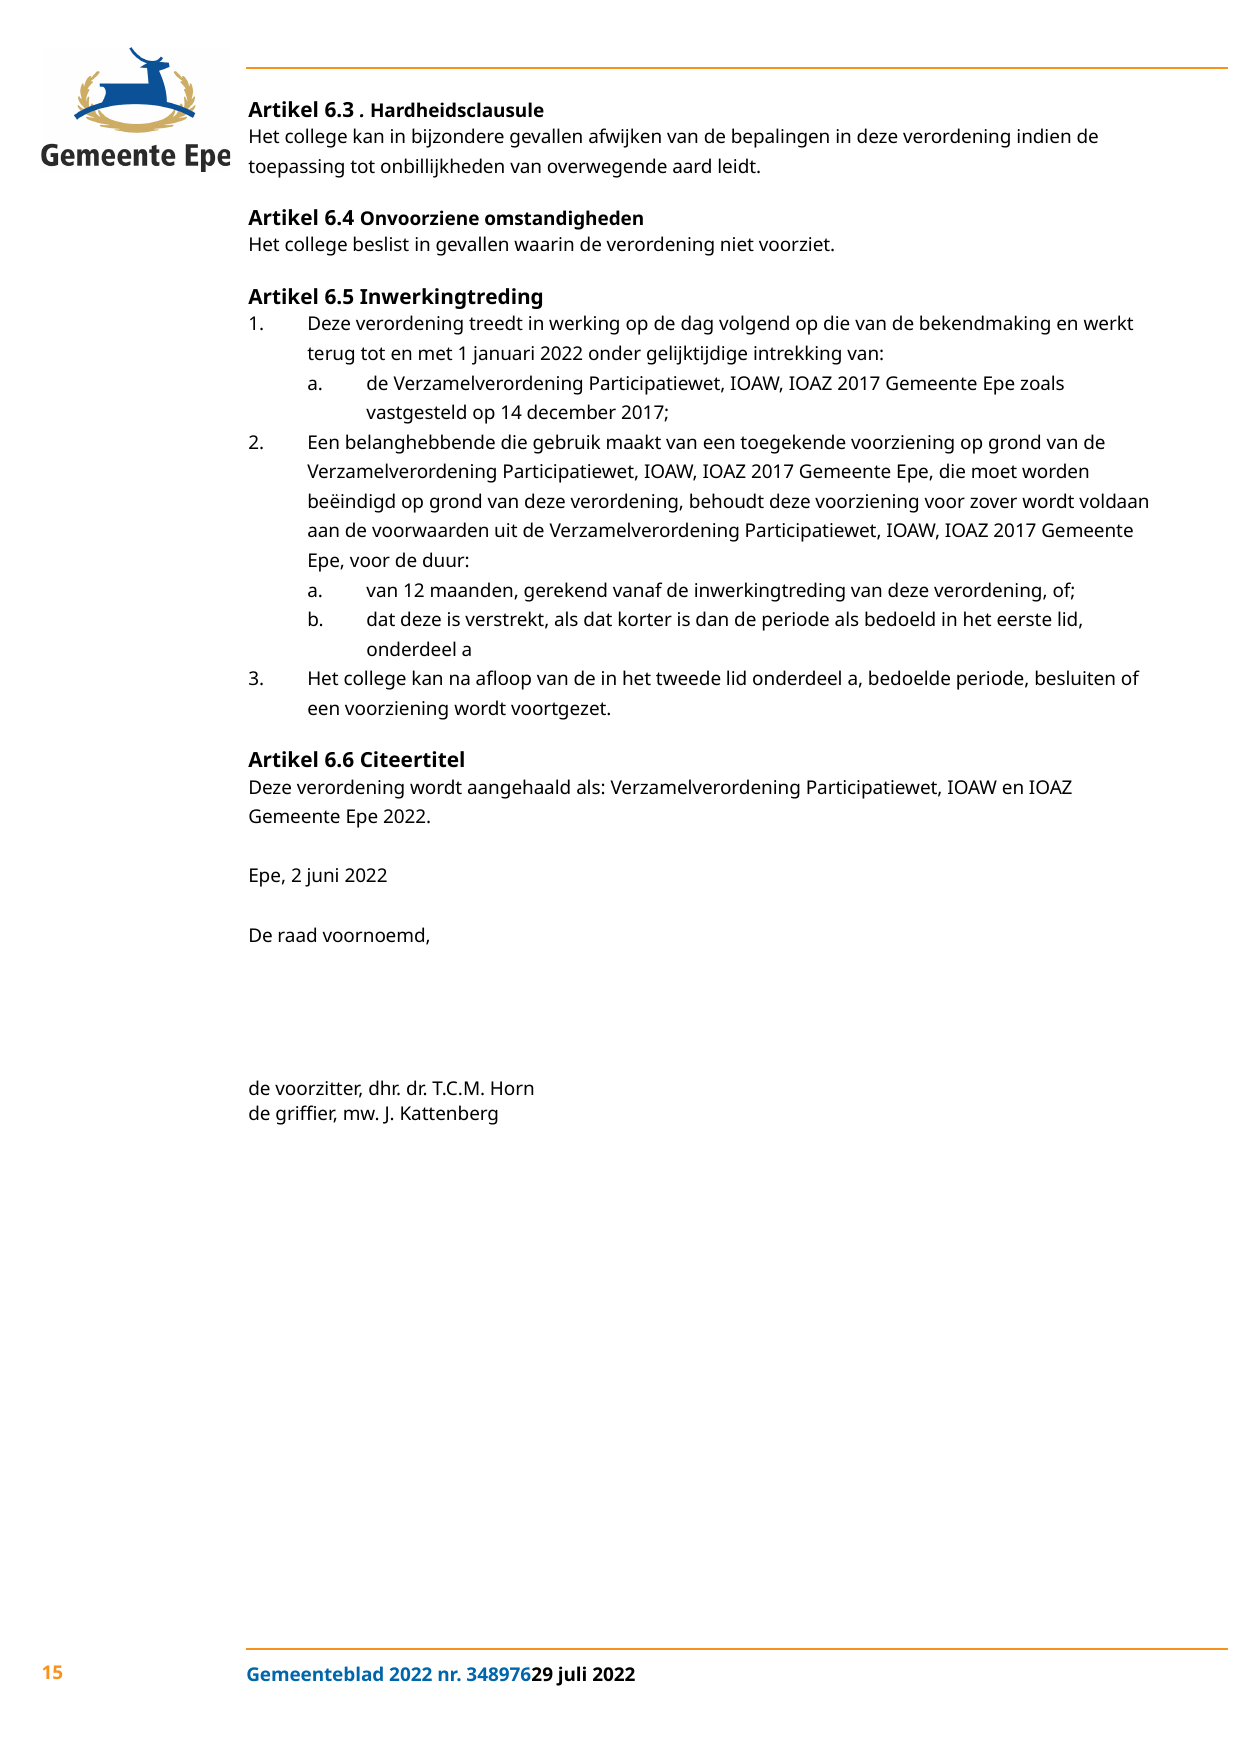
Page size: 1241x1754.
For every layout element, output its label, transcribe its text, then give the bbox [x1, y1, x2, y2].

text Artikel 6.3 . Hardheidsclausule [248, 95, 1152, 123]
text Epe, 2 juni 2022 [248, 863, 1152, 888]
text Het college kan in bijzondere gevallen afwijken van de bepalingen in deze verordening indien de toepassing tot onbillijkheden van overwegende aard leidt. [248, 123, 1152, 178]
list Een belanghebbende die gebruik maakt van een toegekende voorziening op grond van de Verzamelverordening Participatiewet, IOAW, IOAZ 2017 Gemeente Epe, die moet worden beëindigd op grond van deze verordening, behoudt deze voorziening voor zover wordt voldaan aan de voorwaarden uit de Verzamelverordening Participatiewet, IOAW, IOAZ 2017 Gemeente Epe, voor de duur: [248, 429, 1152, 573]
list Het college kan na afloop van de in het tweede lid onderdeel a, bedoelde periode, besluiten of een voorziening wordt voortgezet. [248, 666, 1152, 721]
list Deze verordening treedt in werking op de dag volgend op die van de bekendmaking en werkt terug tot en met 1 januari 2022 onder gelijktijdige intrekking van: [248, 311, 1152, 366]
text Het college beslist in gevallen waarin de verordening niet voorziet. [248, 232, 1152, 257]
text Artikel 6.5 Inwerkingtreding [248, 282, 1152, 311]
list de Verzamelverordening Participatiewet, IOAW, IOAZ 2017 Gemeente Epe zoals vastgesteld op 14 december 2017; [307, 370, 1152, 425]
text de voorzitter, dhr. dr. T.C.M. Horn [248, 1075, 1152, 1101]
list van 12 maanden, gerekend vanaf de inwerkingtreding van deze verordening, of; [307, 577, 1152, 602]
text Artikel 6.6 Citeertitel [248, 746, 1152, 774]
picture [41, 47, 231, 172]
text De raad voornoemd, [248, 922, 1152, 948]
text Deze verordening wordt aangehaald als: Verzamelverordening Participatiewet, IOAW en IOAZ Gemeente Epe 2022. [248, 774, 1152, 829]
text de griffier, mw. J. Kattenberg [248, 1101, 1152, 1126]
text Artikel 6.4 Onvoorziene omstandigheden [248, 203, 1152, 232]
list dat deze is verstrekt, als dat korter is dan de periode als bedoeld in het eerste lid, onderdeel a [307, 606, 1152, 662]
